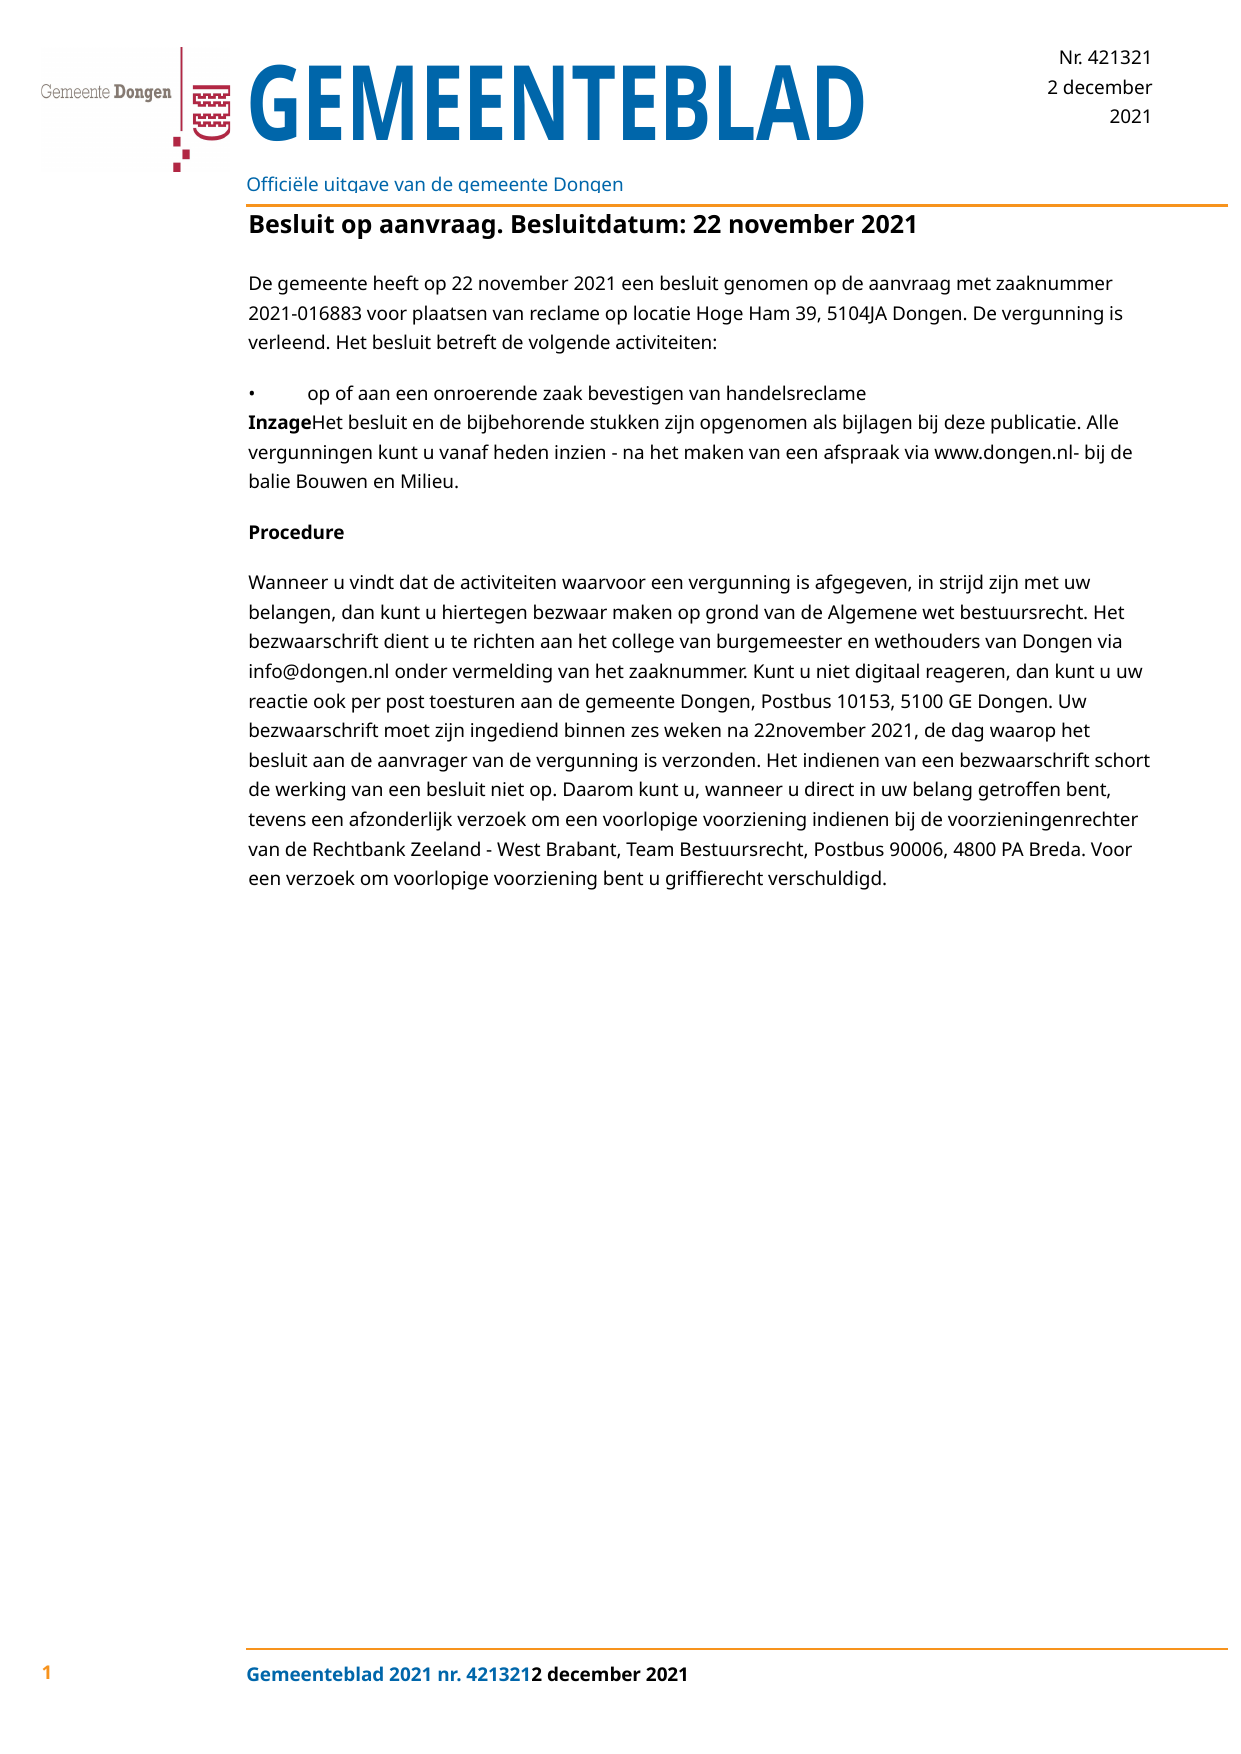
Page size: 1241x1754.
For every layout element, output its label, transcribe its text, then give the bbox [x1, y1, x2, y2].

text Besluit op aanvraag. Besluitdatum: 22 november 2021 [248, 207, 1152, 241]
picture [41, 47, 231, 172]
text De gemeente heeft op 22 november 2021 een besluit genomen op de aanvraag met zaaknummer 2021-016883 voor plaatsen van reclame op locatie Hoge Ham 39, 5104JA Dongen. De vergunning is verleend. Het besluit betreft de volgende activiteiten: [248, 270, 1152, 355]
text Procedure [248, 519, 1152, 545]
text InzageHet besluit en de bijbehorende stukken zijn opgenomen als bijlagen bij deze publicatie. Alle vergunningen kunt u vanaf heden inzien - na het maken van een afspraak via www.dongen.nl- bij de balie Bouwen en Milieu. [248, 409, 1152, 494]
list op of aan een onroerende zaak bevestigen van handelsreclame [248, 380, 1152, 406]
text Wanneer u vindt dat de activiteiten waarvoor een vergunning is afgegeven, in strijd zijn met uw belangen, dan kunt u hiertegen bezwaar maken op grond van de Algemene wet bestuursrecht. Het bezwaarschrift dient u te richten aan het college van burgemeester en wethouders van Dongen via info@dongen.nl onder vermelding van het zaaknummer. Kunt u niet digitaal reageren, dan kunt u uw reactie ook per post toesturen aan de gemeente Dongen, Postbus 10153, 5100 GE Dongen. Uw bezwaarschrift moet zijn ingediend binnen zes weken na 22november 2021, de dag waarop het besluit aan de aanvrager van de vergunning is verzonden. Het indienen van een bezwaarschrift schort de werking van een besluit niet op. Daarom kunt u, wanneer u direct in uw belang getroffen bent, tevens een afzonderlijk verzoek om een voorlopige voorziening indienen bij de voorzieningenrechter van de Rechtbank Zeeland - West Brabant, Team Bestuursrecht, Postbus 90006, 4800 PA Breda. Voor een verzoek om voorlopige voorziening bent u griffierecht verschuldigd. [248, 569, 1152, 891]
